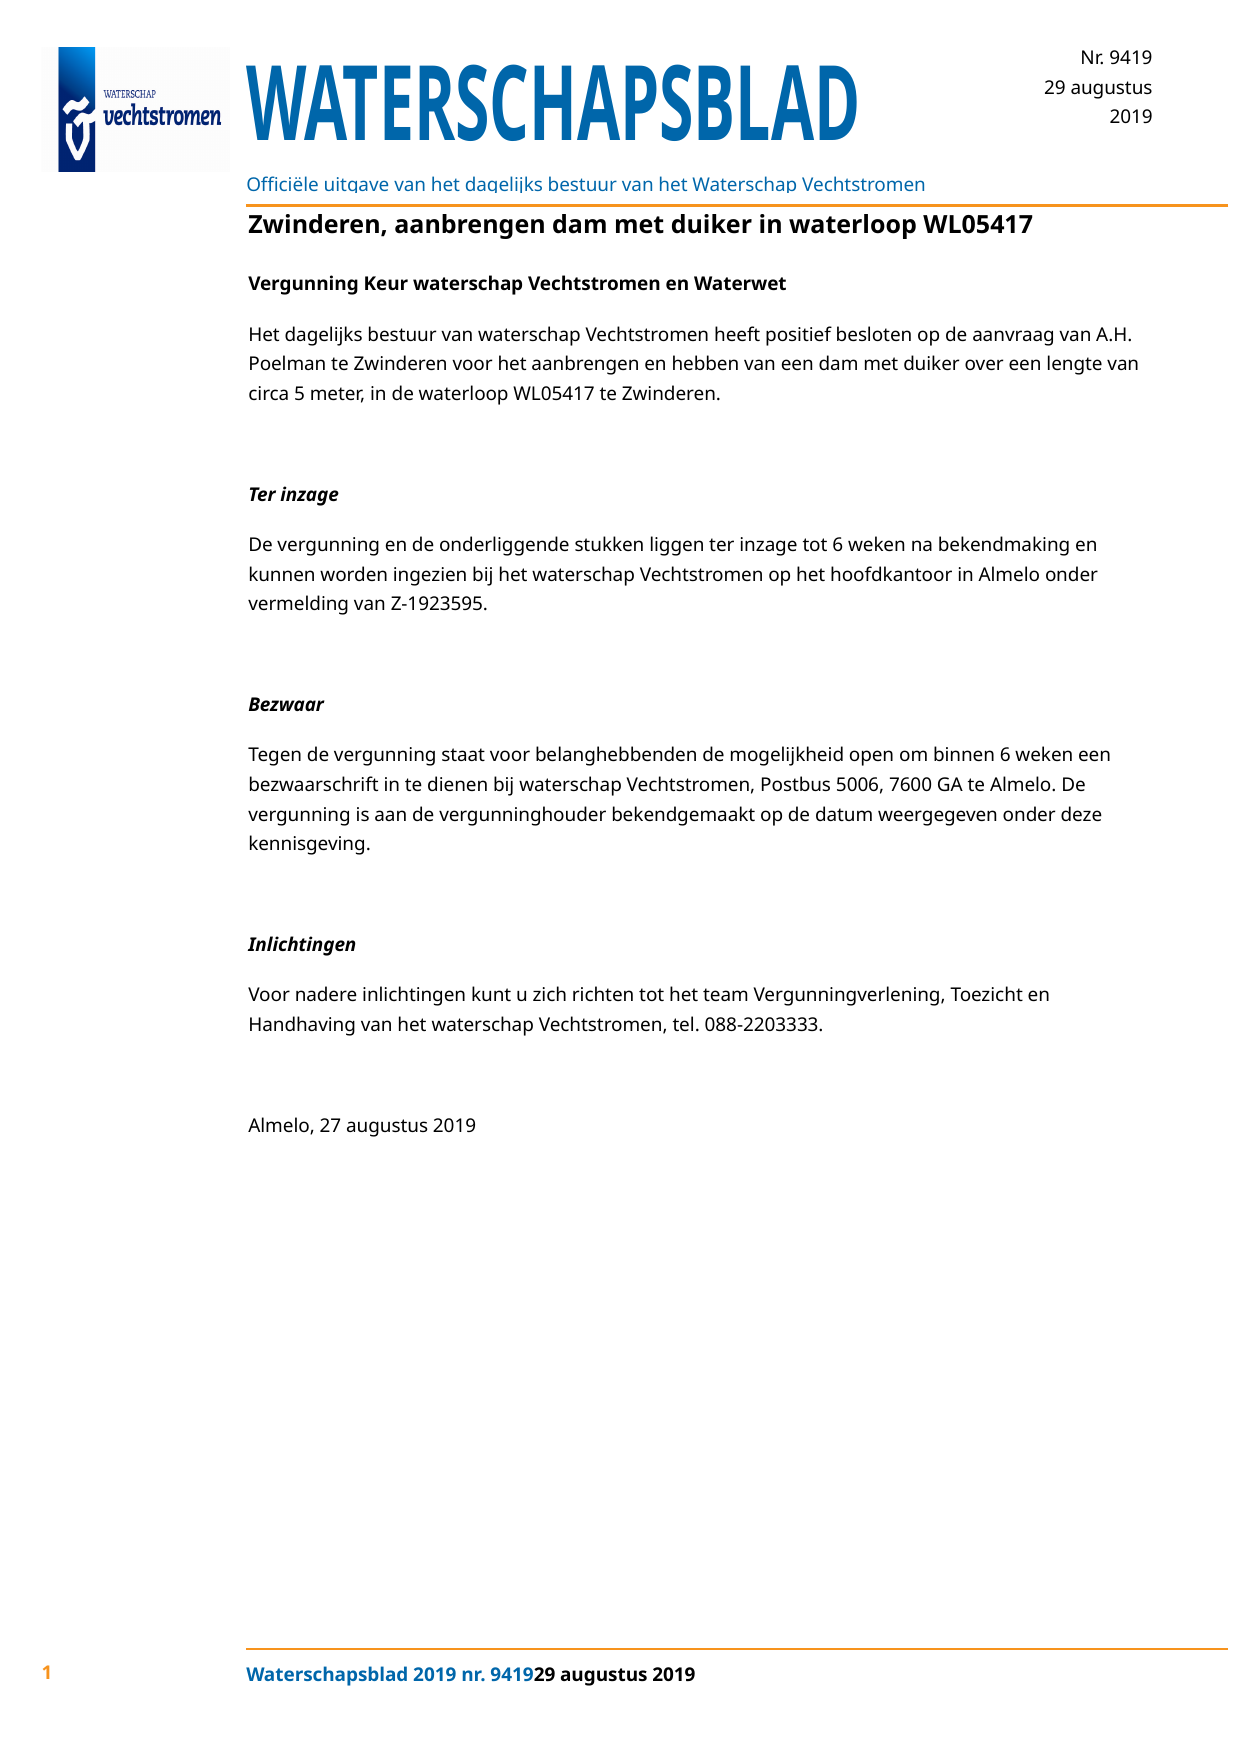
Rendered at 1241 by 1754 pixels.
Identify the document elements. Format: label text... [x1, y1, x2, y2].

text Bezwaar [248, 691, 1152, 717]
text Ter inzage [248, 481, 1152, 506]
text Inlichtingen [248, 931, 1152, 957]
text De vergunning en de onderliggende stukken liggen ter inzage tot 6 weken na bekendmaking en kunnen worden ingezien bij het waterschap Vechtstromen op het hoofdkantoor in Almelo onder vermelding van Z-1923595. [248, 531, 1152, 616]
picture [41, 47, 231, 172]
text Vergunning Keur waterschap Vechtstromen en Waterwet [248, 270, 1152, 296]
text Het dagelijks bestuur van waterschap Vechtstromen heeft positief besloten op de aanvraag van A.H. Poelman te Zwinderen voor het aanbrengen en hebben van een dam met duiker over een lengte van circa 5 meter, in de waterloop WL05417 te Zwinderen. [248, 321, 1152, 406]
text Almelo, 27 augustus 2019 [248, 1112, 1152, 1138]
text Zwinderen, aanbrengen dam met duiker in waterloop WL05417 [248, 207, 1152, 241]
text Tegen de vergunning staat voor belanghebbenden de mogelijkheid open om binnen 6 weken een bezwaarschrift in te dienen bij waterschap Vechtstromen, Postbus 5006, 7600 GA te Almelo. De vergunning is aan de vergunninghouder bekendgemaakt op de datum weergegeven onder deze kennisgeving. [248, 742, 1152, 856]
text Voor nadere inlichtingen kunt u zich richten tot het team Vergunningverlening, Toezicht en Handhaving van het waterschap Vechtstromen, tel. 088-2203333. [248, 982, 1152, 1037]
